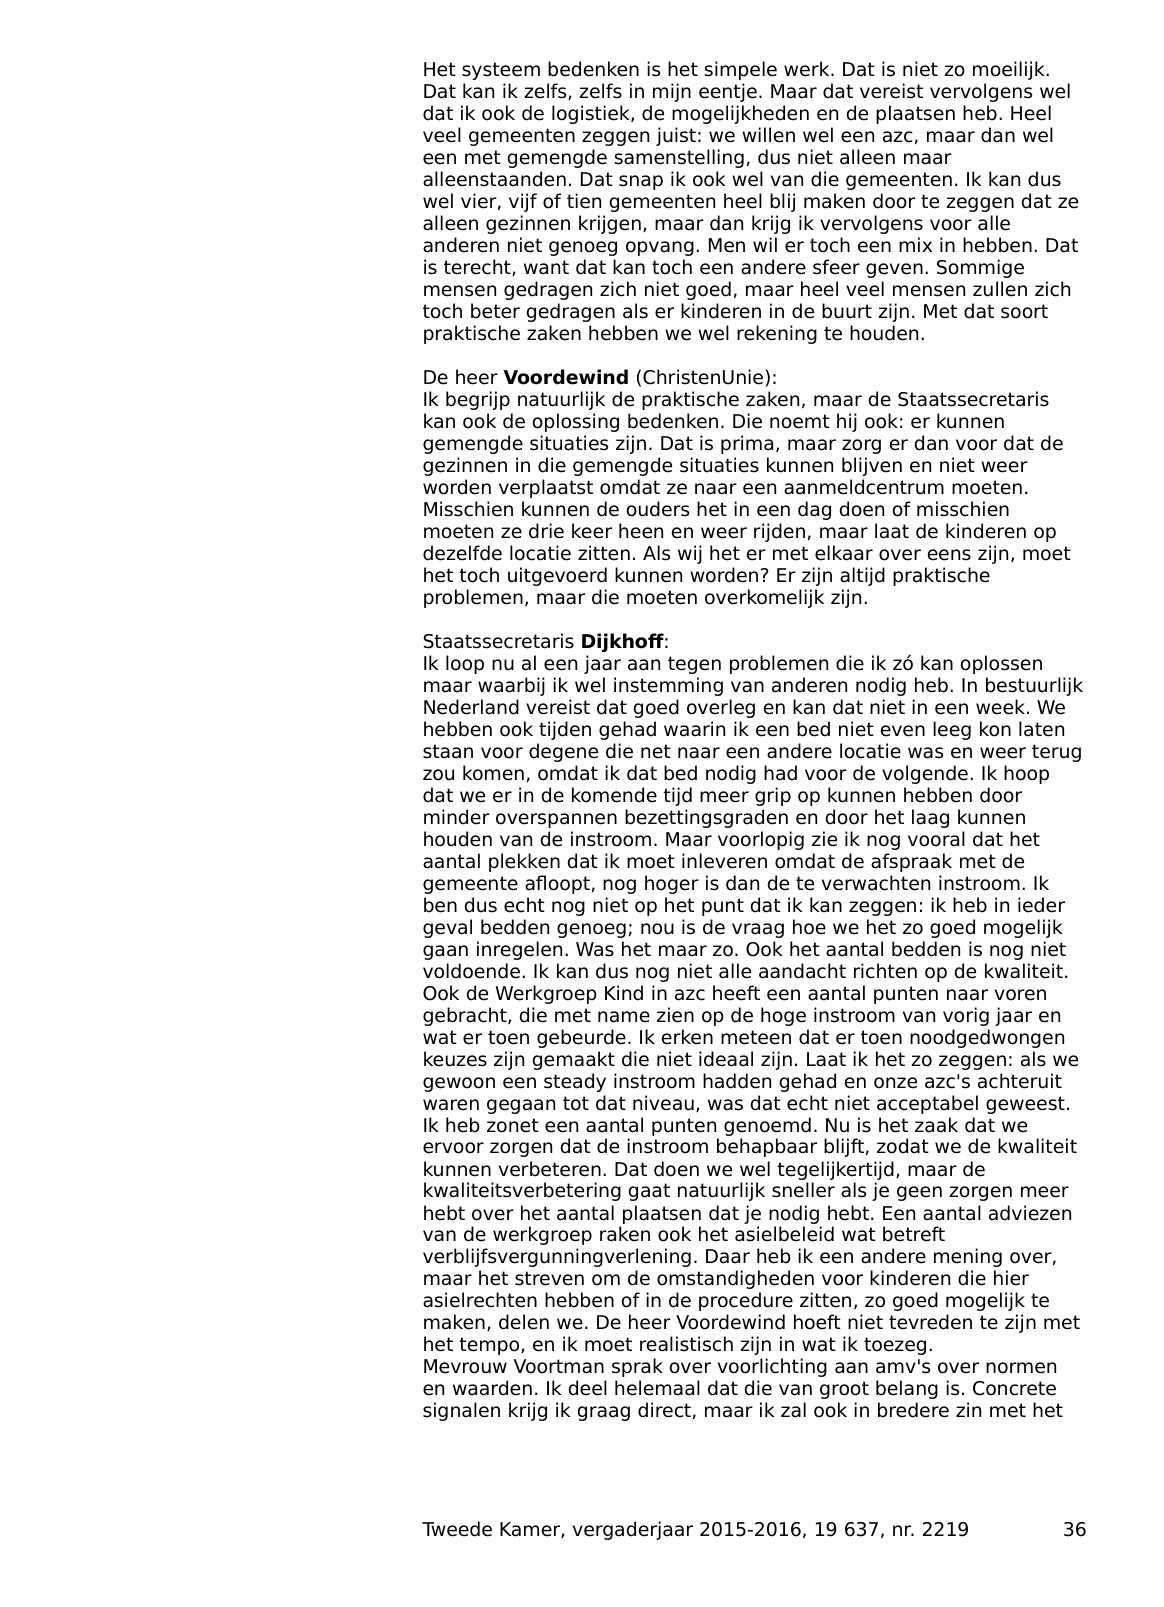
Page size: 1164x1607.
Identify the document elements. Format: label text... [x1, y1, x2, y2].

text De heer Voordewind (ChristenUnie): [422, 367, 1087, 389]
text Ik begrijp natuurlijk de praktische zaken, maar de Staatssecretaris kan ook de oplossing bedenken. Die noemt hij ook: er kunnen gemengde situaties zijn. Dat is prima, maar zorg er dan voor dat de gezinnen in die gemengde situaties kunnen blijven en niet weer worden verplaatst omdat ze naar een aanmeldcentrum moeten. Misschien kunnen de ouders het in een dag doen of misschien moeten ze drie keer heen en weer rijden, maar laat de kinderen op dezelfde locatie zitten. Als wij het er met elkaar over eens zijn, moet het toch uitgevoerd kunnen worden? Er zijn altijd praktische problemen, maar die moeten overkomelijk zijn. [422, 389, 1087, 609]
text Ook de Werkgroep Kind in azc heeft een aantal punten naar voren gebracht, die met name zien op de hoge instroom van vorig jaar en wat er toen gebeurde. Ik erken meteen dat er toen noodgedwongen keuzes zijn gemaakt die niet ideaal zijn. Laat ik het zo zeggen: als we gewoon een steady instroom hadden gehad en onze azc's achteruit waren gegaan tot dat niveau, was dat echt niet acceptabel geweest. Ik heb zonet een aantal punten genoemd. Nu is het zaak dat we ervoor zorgen dat de instroom behapbaar blijft, zodat we de kwaliteit kunnen verbeteren. Dat doen we wel tegelijkertijd, maar de kwaliteitsverbetering gaat natuurlijk sneller als je geen zorgen meer hebt over het aantal plaatsen dat je nodig hebt. Een aantal adviezen van de werkgroep raken ook het asielbeleid wat betreft verblijfsvergunningverlening. Daar heb ik een andere mening over, maar het streven om de omstandigheden voor kinderen die hier asielrechten hebben of in de procedure zitten, zo goed mogelijk te maken, delen we. De heer Voordewind hoeft niet tevreden te zijn met het tempo, en ik moet realistisch zijn in wat ik toezeg. [422, 983, 1087, 1356]
text Staatssecretaris Dijkhoff: [422, 631, 1087, 653]
text Het systeem bedenken is het simpele werk. Dat is niet zo moeilijk. Dat kan ik zelfs, zelfs in mijn eentje. Maar dat vereist vervolgens wel dat ik ook de logistiek, de mogelijkheden en de plaatsen heb. Heel veel gemeenten zeggen juist: we willen wel een azc, maar dan wel een met gemengde samenstelling, dus niet alleen maar alleenstaanden. Dat snap ik ook wel van die gemeenten. Ik kan dus wel vier, vijf of tien gemeenten heel blij maken door te zeggen dat ze alleen gezinnen krijgen, maar dan krijg ik vervolgens voor alle anderen niet genoeg opvang. Men wil er toch een mix in hebben. Dat is terecht, want dat kan toch een andere sfeer geven. Sommige mensen gedragen zich niet goed, maar heel veel mensen zullen zich toch beter gedragen als er kinderen in de buurt zijn. Met dat soort praktische zaken hebben we wel rekening te houden. [422, 59, 1087, 345]
text Mevrouw Voortman sprak over voorlichting aan amv's over normen en waarden. Ik deel helemaal dat die van groot belang is. Concrete signalen krijg ik graag direct, maar ik zal ook in bredere zin met het [422, 1356, 1087, 1422]
text Ik loop nu al een jaar aan tegen problemen die ik zó kan oplossen maar waarbij ik wel instemming van anderen nodig heb. In bestuurlijk Nederland vereist dat goed overleg en kan dat niet in een week. We hebben ook tijden gehad waarin ik een bed niet even leeg kon laten staan voor degene die net naar een andere locatie was en weer terug zou komen, omdat ik dat bed nodig had voor de volgende. Ik hoop dat we er in de komende tijd meer grip op kunnen hebben door minder overspannen bezettingsgraden en door het laag kunnen houden van de instroom. Maar voorlopig zie ik nog vooral dat het aantal plekken dat ik moet inleveren omdat de afspraak met de gemeente afloopt, nog hoger is dan de te verwachten instroom. Ik ben dus echt nog niet op het punt dat ik kan zeggen: ik heb in ieder geval bedden genoeg; nou is de vraag hoe we het zo goed mogelijk gaan inregelen. Was het maar zo. Ook het aantal bedden is nog niet voldoende. Ik kan dus nog niet alle aandacht richten op de kwaliteit. [422, 653, 1087, 983]
